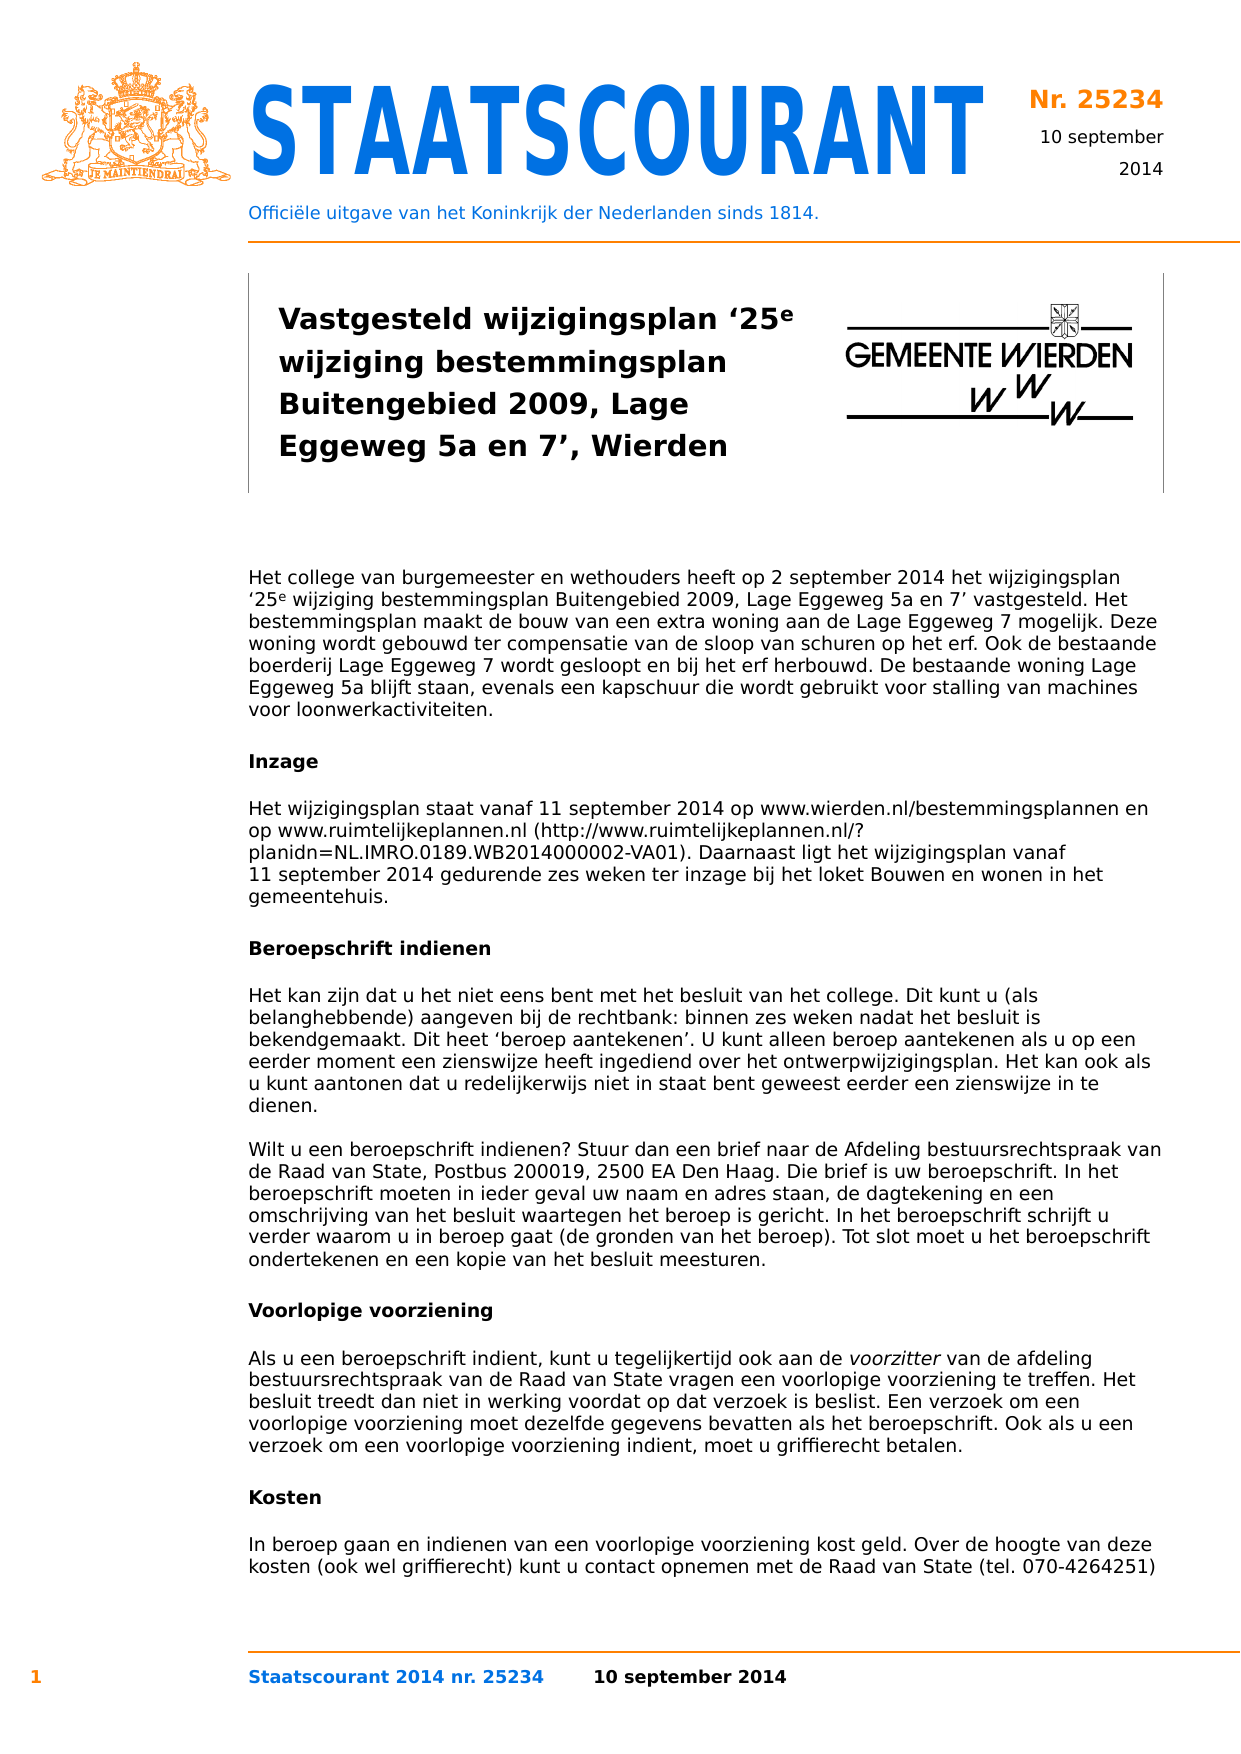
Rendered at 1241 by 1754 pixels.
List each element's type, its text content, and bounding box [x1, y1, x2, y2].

text Het kan zijn dat u het niet eens bent met het besluit van het college. Dit kunt u (als belanghebbende) aangeven bij de rechtbank: binnen zes weken nadat het besluit is bekendgemaakt. Dit heet ‘beroep aantekenen’. U kunt alleen beroep aantekenen als u op een eerder moment een zienswijze heeft ingediend over het ontwerpwijzigingsplan. Het kan ook als u kunt aantonen dat u redelijkerwijs niet in staat bent geweest eerder een zienswijze in te dienen. [248, 985, 1163, 1117]
text Het wijzigingsplan staat vanaf 11 september 2014 op www.wierden.nl/bestemmingsplannen en op www.ruimtelijkeplannen.nl (http://www.ruimtelijkeplannen.nl/?planidn=NL.IMRO.0189.WB2014000002-VA01). Daarnaast ligt het wijzigingsplan vanaf 11 september 2014 gedurende zes weken ter inzage bij het loket Bouwen en wonen in het gemeentehuis. [248, 798, 1163, 908]
table_cell Officiële uitgave van het Koninkrijk der Nederlanden sinds 1814. [248, 203, 1240, 241]
picture [41, 62, 231, 186]
text Het college van burgemeester en wethouders heeft op 2 september 2014 het wijzigingsplan ‘25e wijziging bestemmingsplan Buitengebied 2009, Lage Eggeweg 5a en 7’ vastgesteld. Het bestemmingsplan maakt de bouw van een extra woning aan de Lage Eggeweg 7 mogelijk. Deze woning wordt gebouwd ter compensatie van de sloop van schuren op het erf. Ook de bestaande boerderij Lage Eggeweg 7 wordt gesloopt en bij het erf herbouwd. De bestaande woning Lage Eggeweg 5a blijft staan, evenals een kapschuur die wordt gebruikt voor stalling van machines voor loonwerkactiviteiten. [248, 567, 1163, 721]
table_header STAATSCOURANT [248, 62, 998, 203]
subtitle Vastgesteld wijzigingsplan ‘25e wijziging bestemmingsplan Buitengebied 2009, Lage Eggeweg 5a en 7’, Wierden [249, 273, 1163, 493]
text Wilt u een beroepschrift indienen? Stuur dan een brief naar de Afdeling bestuursrechtspraak van de Raad van State, Postbus 200019, 2500 EA Den Haag. Die brief is uw beroepschrift. In het beroepschrift moeten in ieder geval uw naam en adres staan, de dagtekening en een omschrijving van het besluit waartegen het beroep is gericht. In het beroepschrift schrijft u verder waarom u in beroep gaat (de gronden van het beroep). Tot slot moet u het beroepschrift ondertekenen en een kopie van het besluit meesturen. [248, 1138, 1163, 1270]
subtitle Kosten [248, 1487, 1163, 1509]
subtitle Inzage [248, 751, 1163, 773]
table_header [25, 62, 248, 241]
text In beroep gaan en indienen van een voorlopige voorziening kost geld. Over de hoogte van deze kosten (ook wel griffierecht) kunt u contact opnemen met de Raad van State (tel. 070-4264251) [248, 1534, 1163, 1578]
subtitle Beroepschrift indienen [248, 938, 1163, 960]
text Als u een beroepschrift indient, kunt u tegelijkertijd ook aan de voorzitter van de afdeling bestuursrechtspraak van de Raad van State vragen een voorlopige voorziening te treffen. Het besluit treedt dan niet in werking voordat op dat verzoek is beslist. Een verzoek om een voorlopige voorziening moet dezelfde gegevens bevatten als het beroepschrift. Ook als u een verzoek om een voorlopige voorziening indient, moet u griffierecht betalen. [248, 1347, 1163, 1457]
picture [844, 302, 1134, 427]
subtitle Voorlopige voorziening [248, 1300, 1163, 1322]
table_cell 10 september [998, 121, 1240, 153]
table_cell 2014 [998, 153, 1240, 203]
table_header Nr. 25234 [998, 62, 1240, 121]
